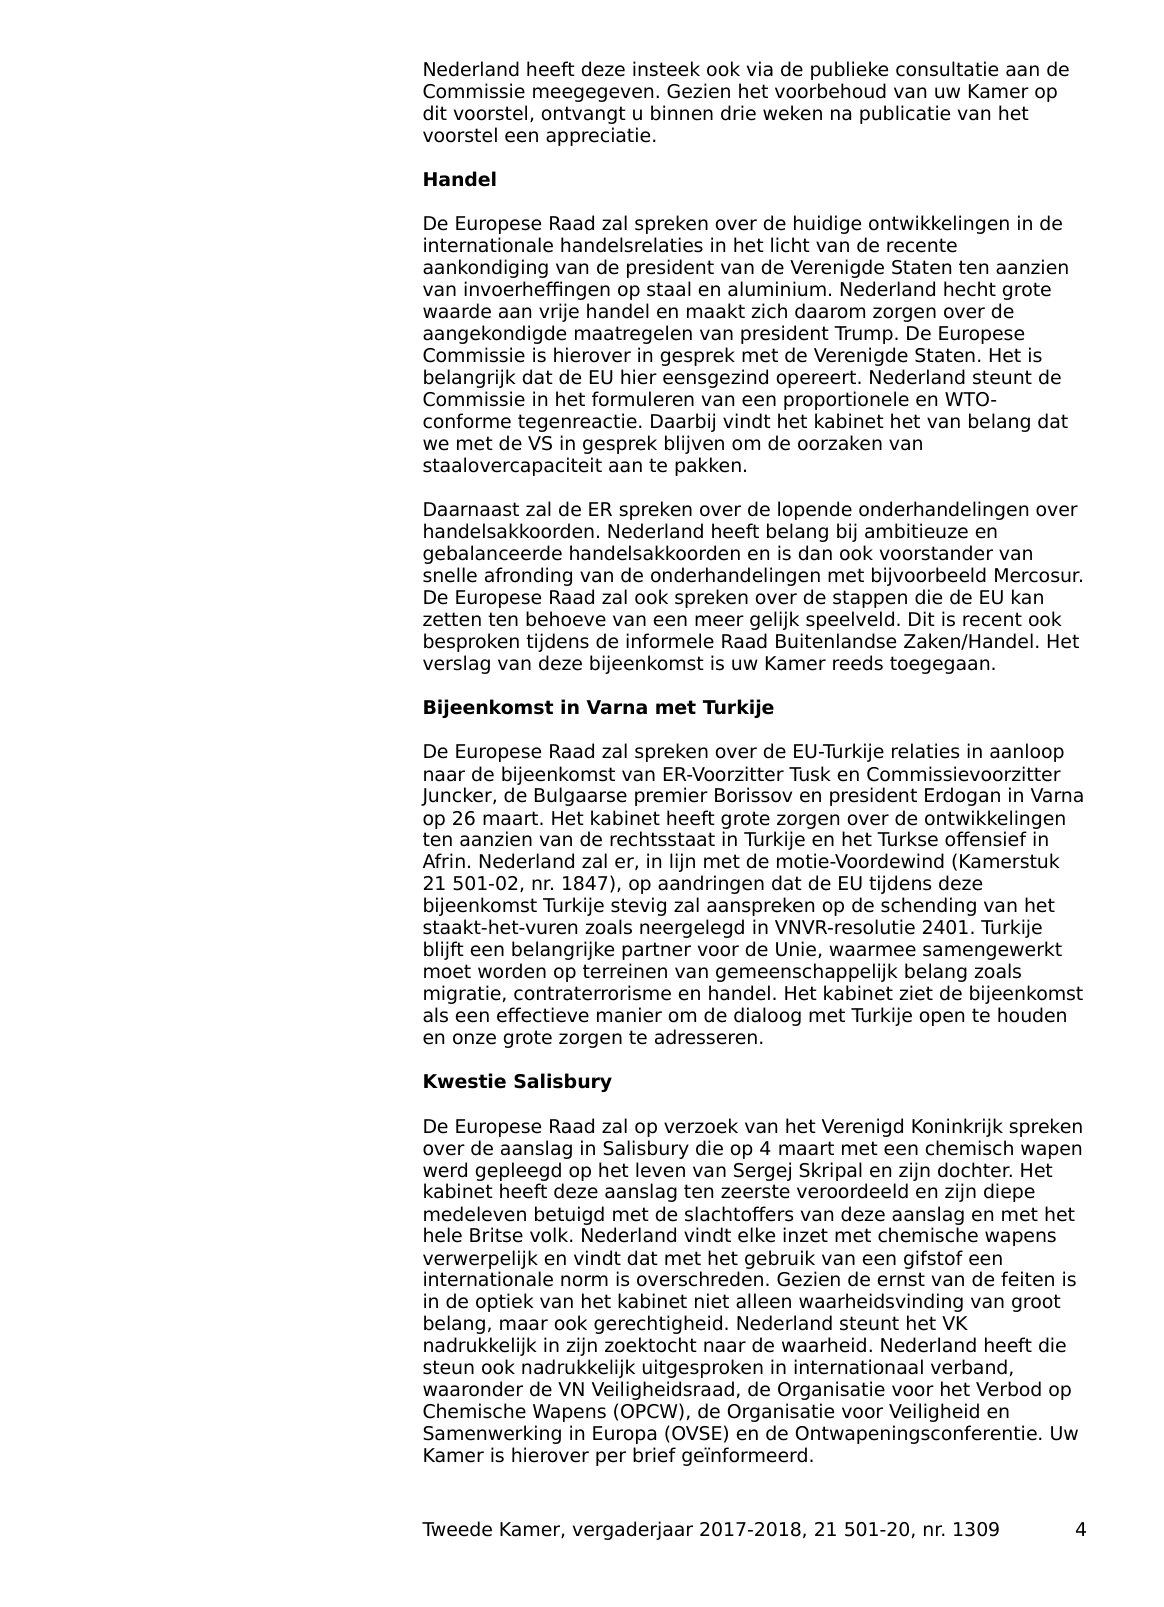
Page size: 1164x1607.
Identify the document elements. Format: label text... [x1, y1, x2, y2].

subtitle Handel [422, 169, 1087, 191]
text De Europese Raad zal spreken over de huidige ontwikkelingen in de internationale handelsrelaties in het licht van de recente aankondiging van de president van de Verenigde Staten ten aanzien van invoerheffingen op staal en aluminium. Nederland hecht grote waarde aan vrije handel en maakt zich daarom zorgen over de aangekondigde maatregelen van president Trump. De Europese Commissie is hierover in gesprek met de Verenigde Staten. Het is belangrijk dat de EU hier eensgezind opereert. Nederland steunt de Commissie in het formuleren van een proportionele en WTO-conforme tegenreactie. Daarbij vindt het kabinet het van belang dat we met de VS in gesprek blijven om de oorzaken van staalovercapaciteit aan te pakken. [422, 213, 1087, 477]
text Daarnaast zal de ER spreken over de lopende onderhandelingen over handelsakkoorden. Nederland heeft belang bij ambitieuze en gebalanceerde handelsakkoorden en is dan ook voorstander van snelle afronding van de onderhandelingen met bijvoorbeeld Mercosur. De Europese Raad zal ook spreken over de stappen die de EU kan zetten ten behoeve van een meer gelijk speelveld. Dit is recent ook besproken tijdens de informele Raad Buitenlandse Zaken/Handel. Het verslag van deze bijeenkomst is uw Kamer reeds toegegaan. [422, 499, 1087, 675]
text De Europese Raad zal spreken over de EU-Turkije relaties in aanloop naar de bijeenkomst van ER-Voorzitter Tusk en Commissievoorzitter Juncker, de Bulgaarse premier Borissov en president Erdogan in Varna op 26 maart. Het kabinet heeft grote zorgen over de ontwikkelingen ten aanzien van de rechtsstaat in Turkije en het Turkse offensief in Afrin. Nederland zal er, in lijn met de motie-Voordewind (Kamerstuk 21 501-02, nr. 1847), op aandringen dat de EU tijdens deze bijeenkomst Turkije stevig zal aanspreken op de schending van het staakt-het-vuren zoals neergelegd in VNVR-resolutie 2401. Turkije blijft een belangrijke partner voor de Unie, waarmee samengewerkt moet worden op terreinen van gemeenschappelijk belang zoals migratie, contraterrorisme en handel. Het kabinet ziet de bijeenkomst als een effectieve manier om de dialoog met Turkije open te houden en onze grote zorgen te adresseren. [422, 741, 1087, 1049]
subtitle Kwestie Salisbury [422, 1071, 1087, 1093]
text Nederland heeft deze insteek ook via de publieke consultatie aan de Commissie meegegeven. Gezien het voorbehoud van uw Kamer op dit voorstel, ontvangt u binnen drie weken na publicatie van het voorstel een appreciatie. [422, 59, 1087, 147]
text De Europese Raad zal op verzoek van het Verenigd Koninkrijk spreken over de aanslag in Salisbury die op 4 maart met een chemisch wapen werd gepleegd op het leven van Sergej Skripal en zijn dochter. Het kabinet heeft deze aanslag ten zeerste veroordeeld en zijn diepe medeleven betuigd met de slachtoffers van deze aanslag en met het hele Britse volk. Nederland vindt elke inzet met chemische wapens verwerpelijk en vindt dat met het gebruik van een gifstof een internationale norm is overschreden. Gezien de ernst van de feiten is in de optiek van het kabinet niet alleen waarheidsvinding van groot belang, maar ook gerechtigheid. Nederland steunt het VK nadrukkelijk in zijn zoektocht naar de waarheid. Nederland heeft die steun ook nadrukkelijk uitgesproken in internationaal verband, waaronder de VN Veiligheidsraad, de Organisatie voor het Verbod op Chemische Wapens (OPCW), de Organisatie voor Veiligheid en Samenwerking in Europa (OVSE) en de Ontwapeningsconferentie. Uw Kamer is hierover per brief geïnformeerd. [422, 1116, 1087, 1467]
subtitle Bijeenkomst in Varna met Turkije [422, 697, 1087, 719]
